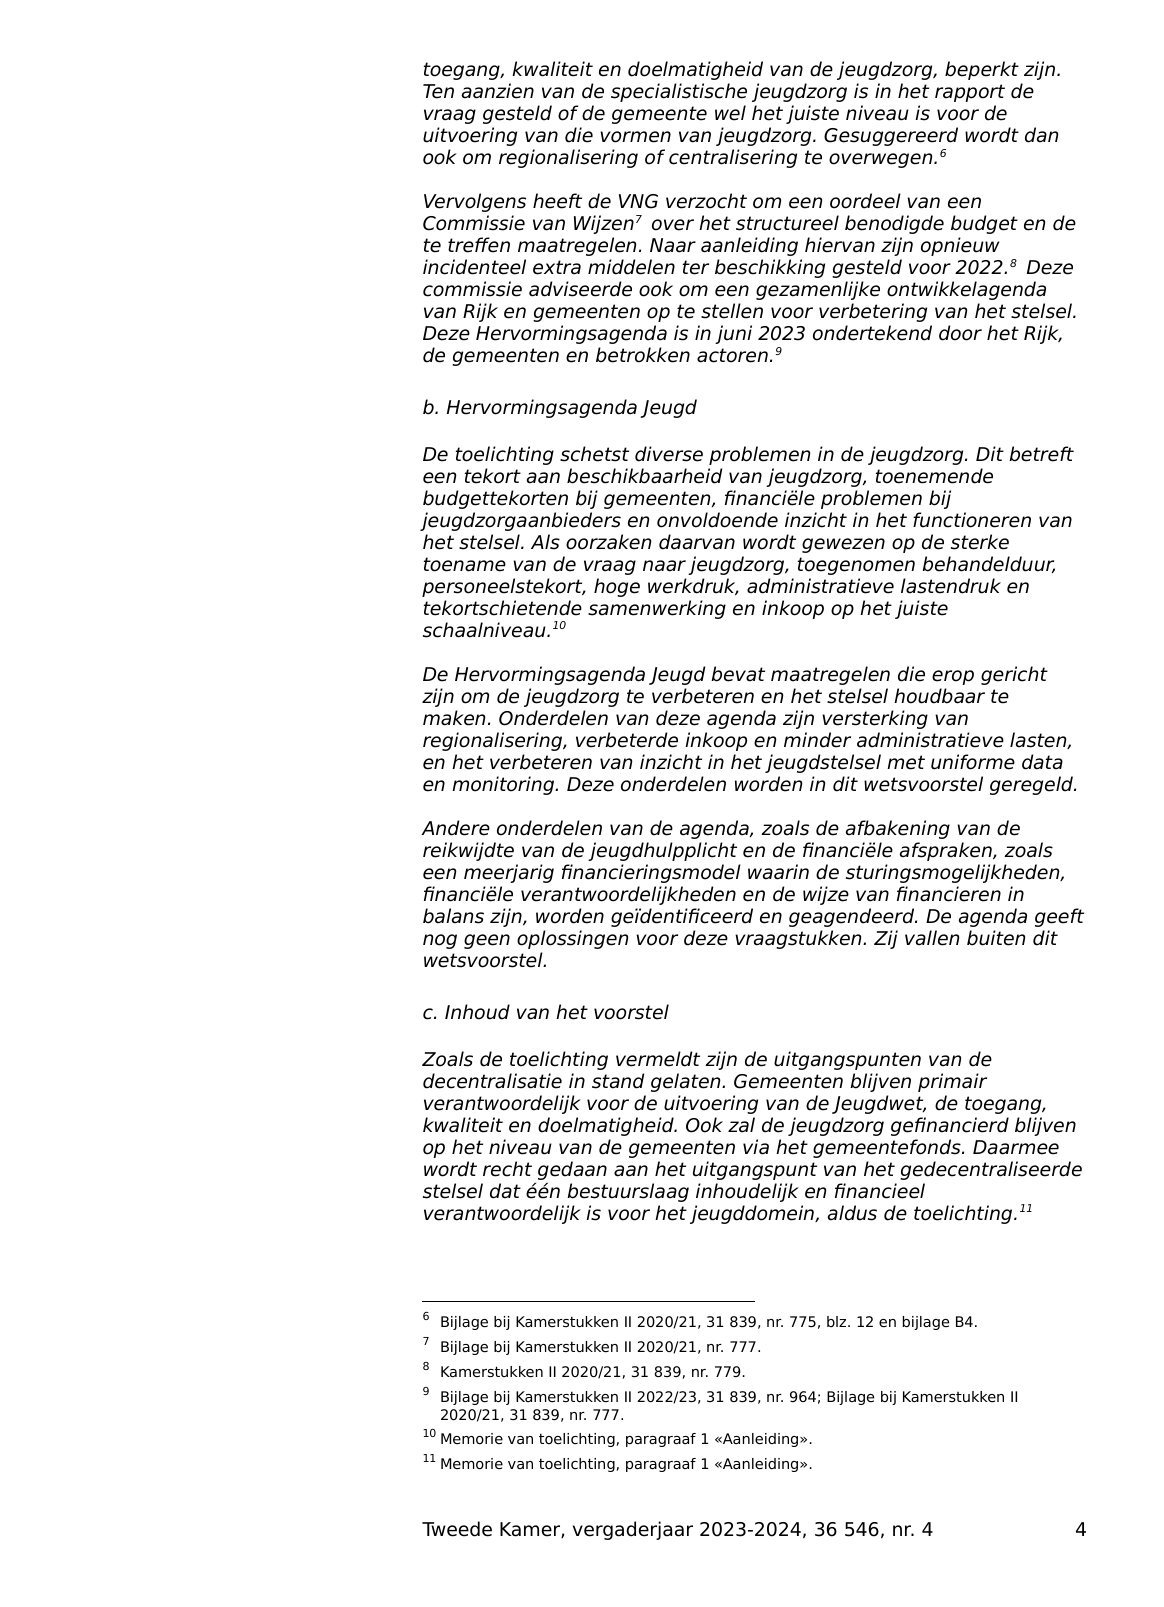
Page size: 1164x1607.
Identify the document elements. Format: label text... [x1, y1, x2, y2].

text toegang, kwaliteit en doelmatigheid van de jeugdzorg, beperkt zijn. Ten aanzien van de specialistische jeugdzorg is in het rapport de vraag gesteld of de gemeente wel het juiste niveau is voor de uitvoering van die vormen van jeugdzorg. Gesuggereerd wordt dan ook om regionalisering of centralisering te overwegen. [422, 59, 1087, 169]
text De Hervormingsagenda Jeugd bevat maatregelen die erop gericht zijn om de jeugdzorg te verbeteren en het stelsel houdbaar te maken. Onderdelen van deze agenda zijn versterking van regionalisering, verbeterde inkoop en minder administratieve lasten, en het verbeteren van inzicht in het jeugdstelsel met uniforme data en monitoring. Deze onderdelen worden in dit wetsvoorstel geregeld. [422, 664, 1087, 796]
subtitle b. Hervormingsagenda Jeugd [422, 397, 1087, 419]
text Andere onderdelen van de agenda, zoals de afbakening van de reikwijdte van de jeugdhulpplicht en de financiële afspraken, zoals een meerjarig financieringsmodel waarin de sturingsmogelijkheden, financiële verantwoordelijkheden en de wijze van financieren in balans zijn, worden geïdentificeerd en geagendeerd. De agenda geeft nog geen oplossingen voor deze vraagstukken. Zij vallen buiten dit wetsvoorstel. [422, 818, 1087, 972]
text Bijlage bij Kamerstukken II 2020/21, nr. 777. [422, 1335, 1087, 1357]
text Kamerstukken II 2020/21, 31 839, nr. 779. [422, 1360, 1087, 1382]
text Bijlage bij Kamerstukken II 2020/21, 31 839, nr. 775, blz. 12 en bijlage B4. [422, 1310, 1087, 1332]
text Bijlage bij Kamerstukken II 2022/23, 31 839, nr. 964; Bijlage bij Kamerstukken II 2020/21, 31 839, nr. 777. [422, 1385, 1087, 1424]
subtitle c. Inhoud van het voorstel [422, 1002, 1087, 1024]
text Memorie van toelichting, paragraaf 1 «Aanleiding». [422, 1452, 1087, 1474]
text Vervolgens heeft de VNG verzocht om een oordeel van een Commissie van Wijzen over het structureel benodigde budget en de te treffen maatregelen. Naar aanleiding hiervan zijn opnieuw incidenteel extra middelen ter beschikking gesteld voor 2022. Deze commissie adviseerde ook om een gezamenlijke ontwikkelagenda van Rijk en gemeenten op te stellen voor verbetering van het stelsel. Deze Hervormingsagenda is in juni 2023 ondertekend door het Rijk, de gemeenten en betrokken actoren. [422, 191, 1087, 367]
text De toelichting schetst diverse problemen in de jeugdzorg. Dit betreft een tekort aan beschikbaarheid van jeugdzorg, toenemende budgettekorten bij gemeenten, financiële problemen bij jeugdzorgaanbieders en onvoldoende inzicht in het functioneren van het stelsel. Als oorzaken daarvan wordt gewezen op de sterke toename van de vraag naar jeugdzorg, toegenomen behandelduur, personeelstekort, hoge werkdruk, administratieve lastendruk en tekortschietende samenwerking en inkoop op het juiste schaalniveau. [422, 444, 1087, 642]
text Memorie van toelichting, paragraaf 1 «Aanleiding». [422, 1427, 1087, 1449]
text Zoals de toelichting vermeldt zijn de uitgangspunten van de decentralisatie in stand gelaten. Gemeenten blijven primair verantwoordelijk voor de uitvoering van de Jeugdwet, de toegang, kwaliteit en doelmatigheid. Ook zal de jeugdzorg gefinancierd blijven op het niveau van de gemeenten via het gemeentefonds. Daarmee wordt recht gedaan aan het uitgangspunt van het gedecentraliseerde stelsel dat één bestuurslaag inhoudelijk en financieel verantwoordelijk is voor het jeugddomein, aldus de toelichting. [422, 1049, 1087, 1225]
